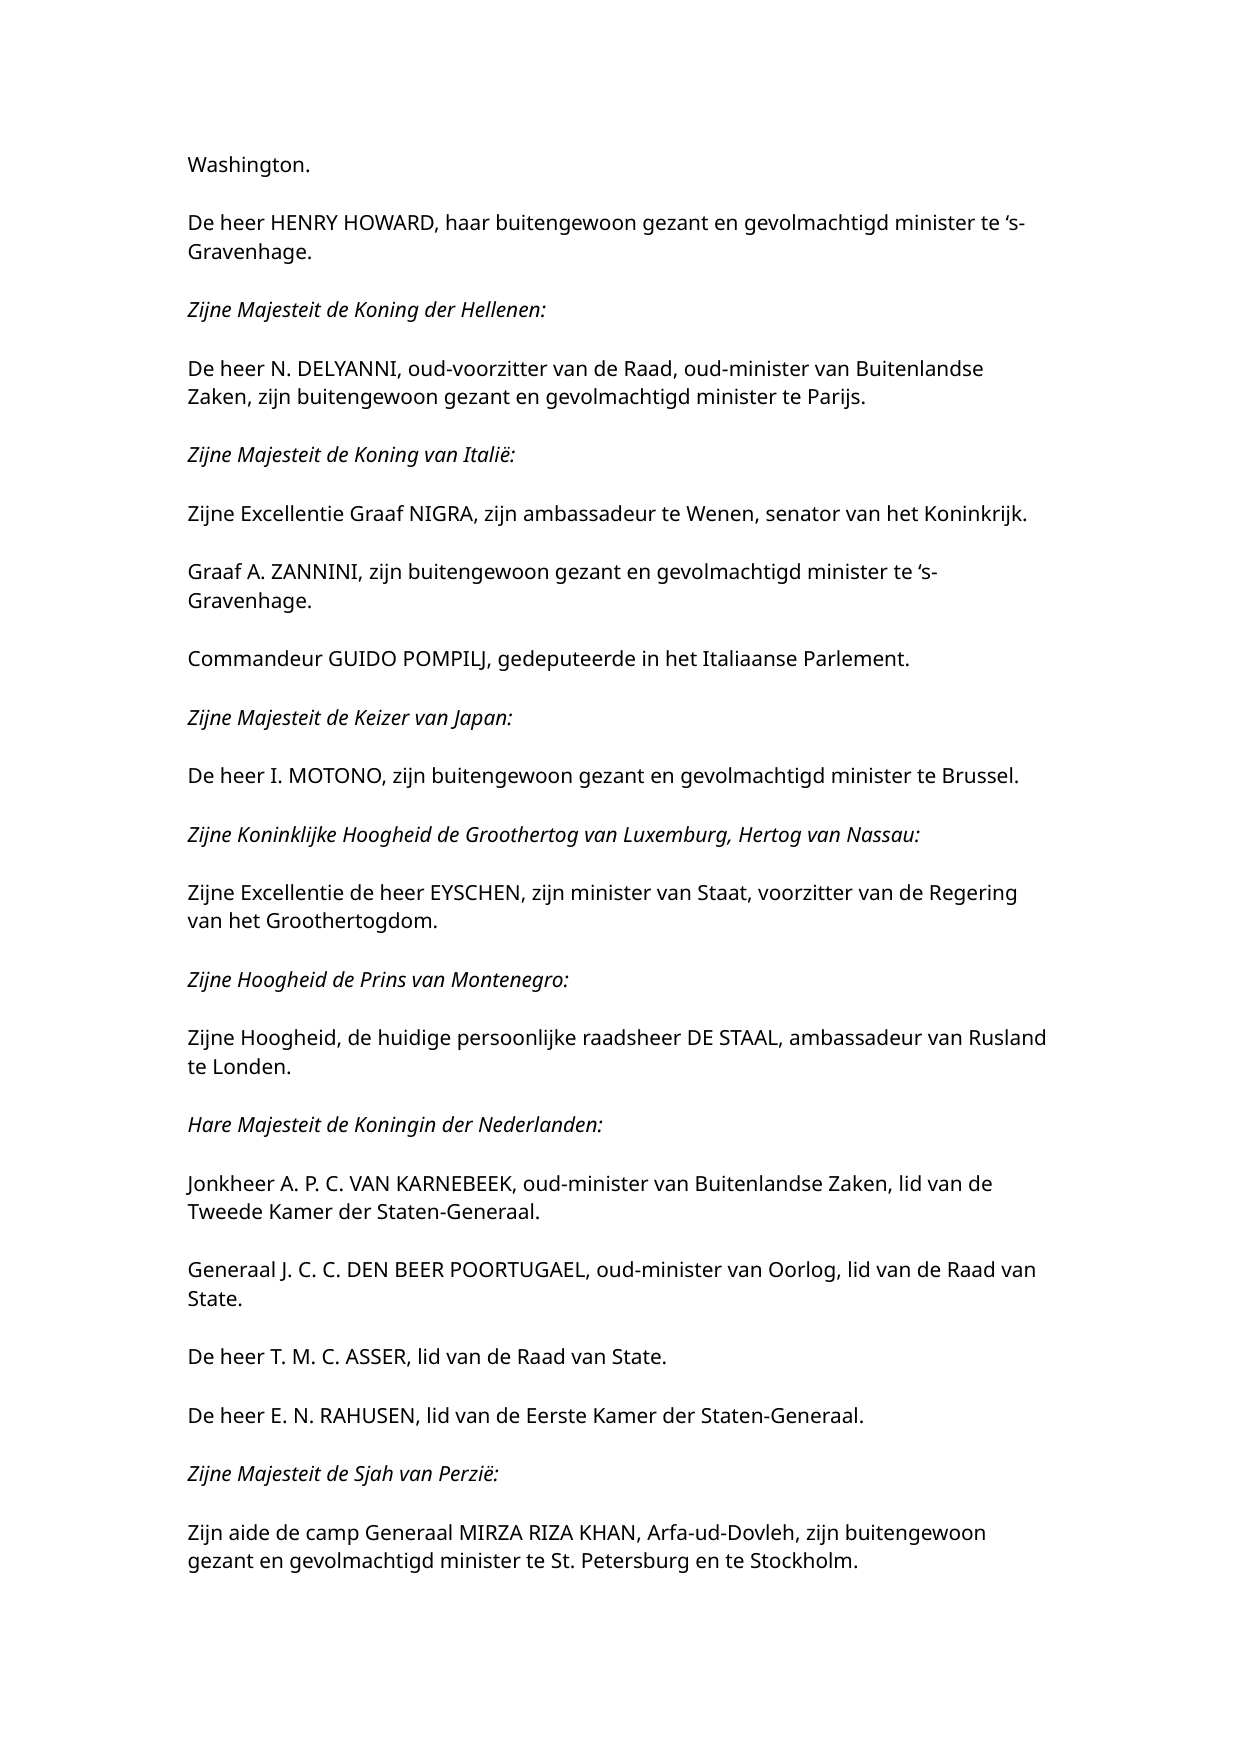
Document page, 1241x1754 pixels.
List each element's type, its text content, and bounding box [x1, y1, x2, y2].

text Zijne Koninklijke Hoogheid de Groothertog van Luxemburg, Hertog van Nassau: [187, 820, 1053, 848]
text Zijne Majesteit de Koning van Italië: [187, 441, 1053, 469]
text Zijn aide de camp Generaal MIRZA RIZA KHAN, Arfa-ud-Dovleh, zijn buitengewoon gezant en gevolmachtigd minister te St. Petersburg en te Stockholm. [187, 1518, 1053, 1575]
text Graaf A. ZANNINI, zijn buitengewoon gezant en gevolmachtigd minister te ‘s-Gravenhage. [187, 557, 1053, 614]
text Commandeur GUIDO POMPILJ, gedeputeerde in het Italiaanse Parlement. [187, 644, 1053, 673]
text Zijne Majesteit de Koning der Hellenen: [187, 295, 1053, 324]
text Zijne Hoogheid, de huidige persoonlijke raadsheer DE STAAL, ambassadeur van Rusland te Londen. [187, 1023, 1053, 1080]
text Washington. [187, 150, 1053, 178]
text De heer I. MOTONO, zijn buitengewoon gezant en gevolmachtigd minister te Brussel. [187, 761, 1053, 790]
text Zijne Majesteit de Keizer van Japan: [187, 703, 1053, 731]
text Zijne Excellentie Graaf NIGRA, zijn ambassadeur te Wenen, senator van het Koninkrijk. [187, 499, 1053, 527]
text Jonkheer A. P. C. VAN KARNEBEEK, oud-minister van Buitenlandse Zaken, lid van de Tweede Kamer der Staten-Generaal. [187, 1169, 1053, 1226]
text Zijne Majesteit de Sjah van Perzië: [187, 1459, 1053, 1488]
text De heer HENRY HOWARD, haar buitengewoon gezant en gevolmachtigd minister te ‘s-Gravenhage. [187, 208, 1053, 265]
text De heer N. DELYANNI, oud-voorzitter van de Raad, oud-minister van Buitenlandse Zaken, zijn buitengewoon gezant en gevolmachtigd minister te Parijs. [187, 354, 1053, 411]
text Hare Majesteit de Koningin der Nederlanden: [187, 1110, 1053, 1139]
text De heer T. M. C. ASSER, lid van de Raad van State. [187, 1342, 1053, 1371]
text De heer E. N. RAHUSEN, lid van de Eerste Kamer der Staten-Generaal. [187, 1401, 1053, 1429]
text Zijne Hoogheid de Prins van Montenegro: [187, 965, 1053, 993]
text Generaal J. C. C. DEN BEER POORTUGAEL, oud-minister van Oorlog, lid van de Raad van State. [187, 1256, 1053, 1312]
text Zijne Excellentie de heer EYSCHEN, zijn minister van Staat, voorzitter van de Regering van het Groothertogdom. [187, 878, 1053, 935]
